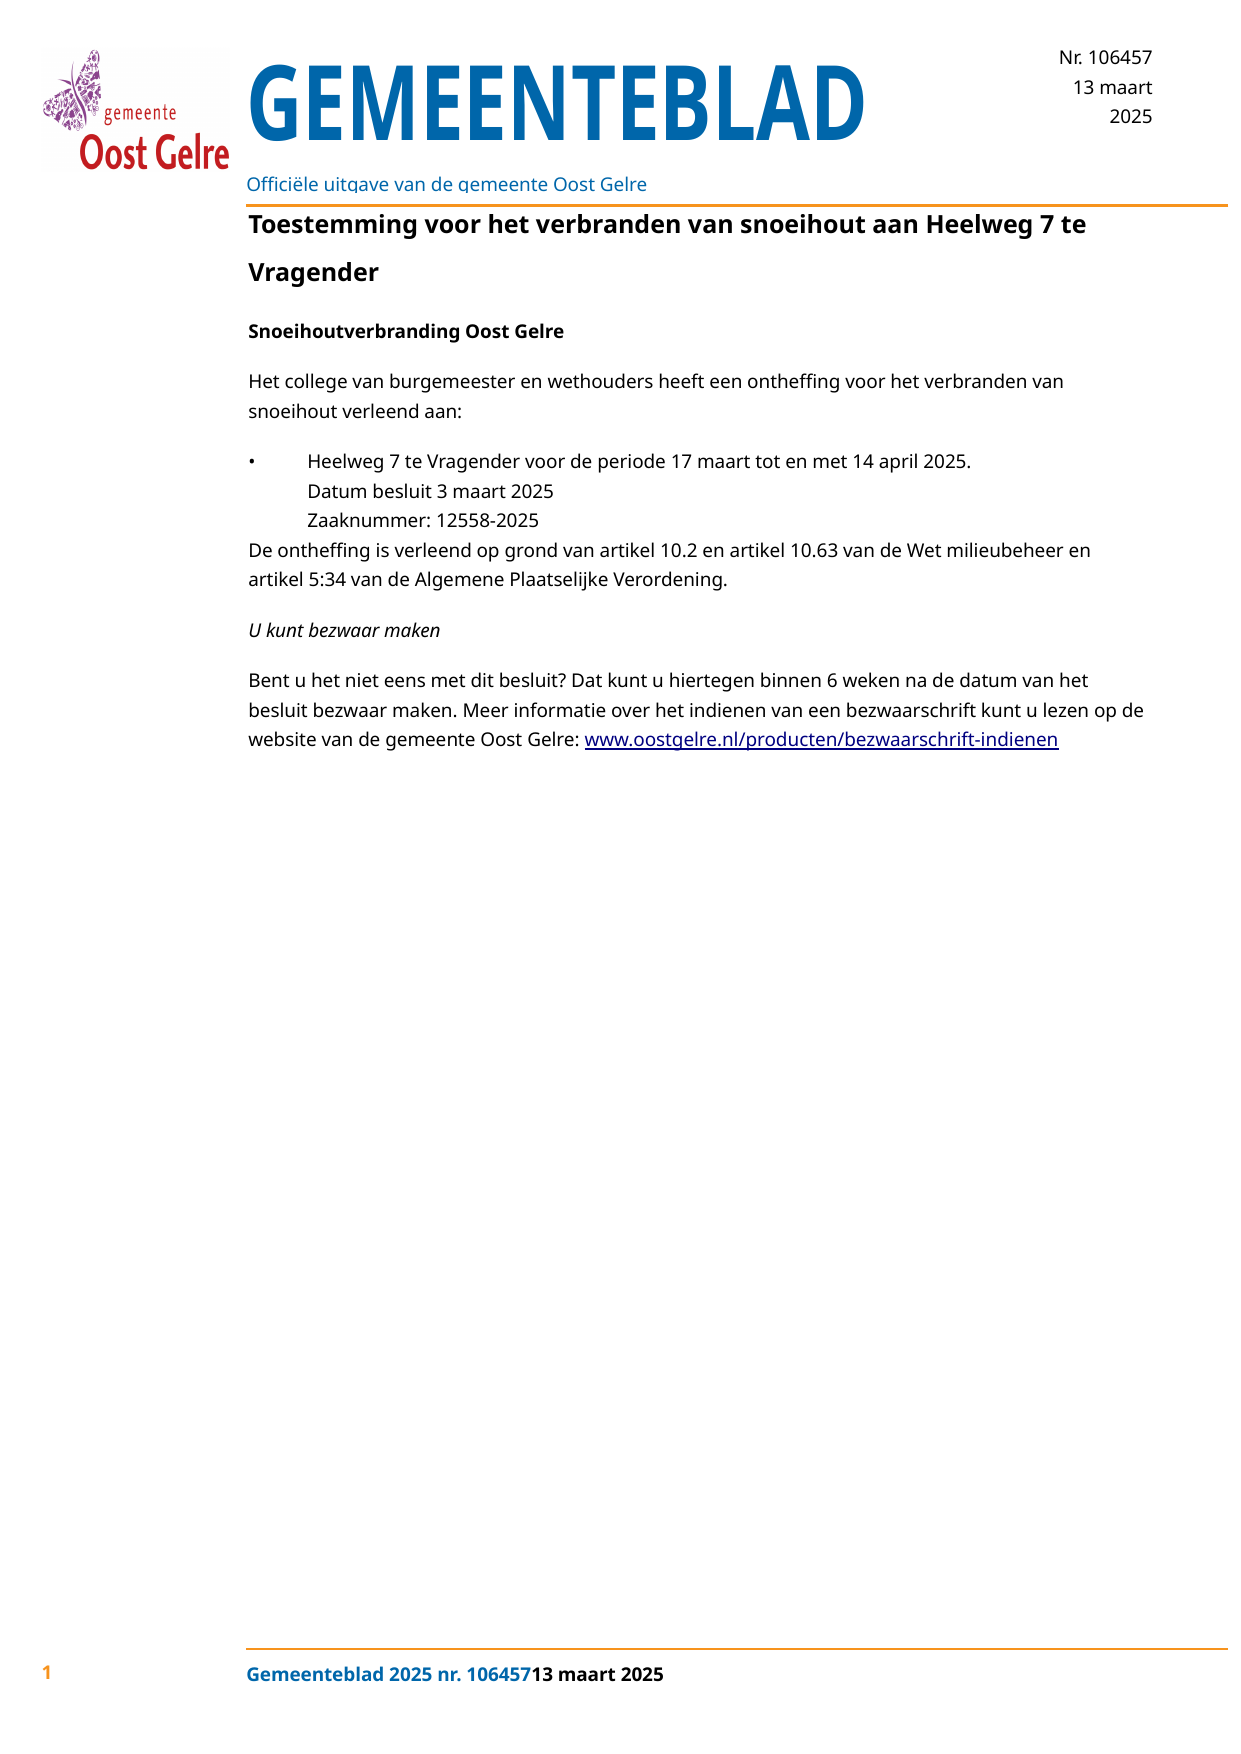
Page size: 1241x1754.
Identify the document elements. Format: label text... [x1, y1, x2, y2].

list Zaaknummer: 12558-2025 [248, 507, 1152, 533]
text Het college van burgemeester en wethouders heeft een ontheffing voor het verbranden van snoeihout verleend aan: [248, 368, 1152, 424]
text Toestemming voor het verbranden van snoeihout aan Heelweg 7 te Vragender [248, 207, 1152, 288]
text U kunt bezwaar maken [248, 617, 1152, 643]
list Datum besluit 3 maart 2025 [248, 478, 1152, 504]
text Bent u het niet eens met dit besluit? Dat kunt u hiertegen binnen 6 weken na de datum van het besluit bezwaar maken. Meer informatie over het indienen van een bezwaarschrift kunt u lezen op de website van de gemeente Oost Gelre: www.oostgelre.nl/producten/bezwaarschrift-indienen [248, 667, 1152, 752]
text Snoeihoutverbranding Oost Gelre [248, 318, 1152, 344]
text De ontheffing is verleend op grond van artikel 10.2 en artikel 10.63 van de Wet milieubeheer en artikel 5:34 van de Algemene Plaatselijke Verordening. [248, 537, 1152, 592]
list Heelweg 7 te Vragender voor de periode 17 maart tot en met 14 april 2025. [248, 448, 1152, 474]
picture [41, 47, 231, 172]
